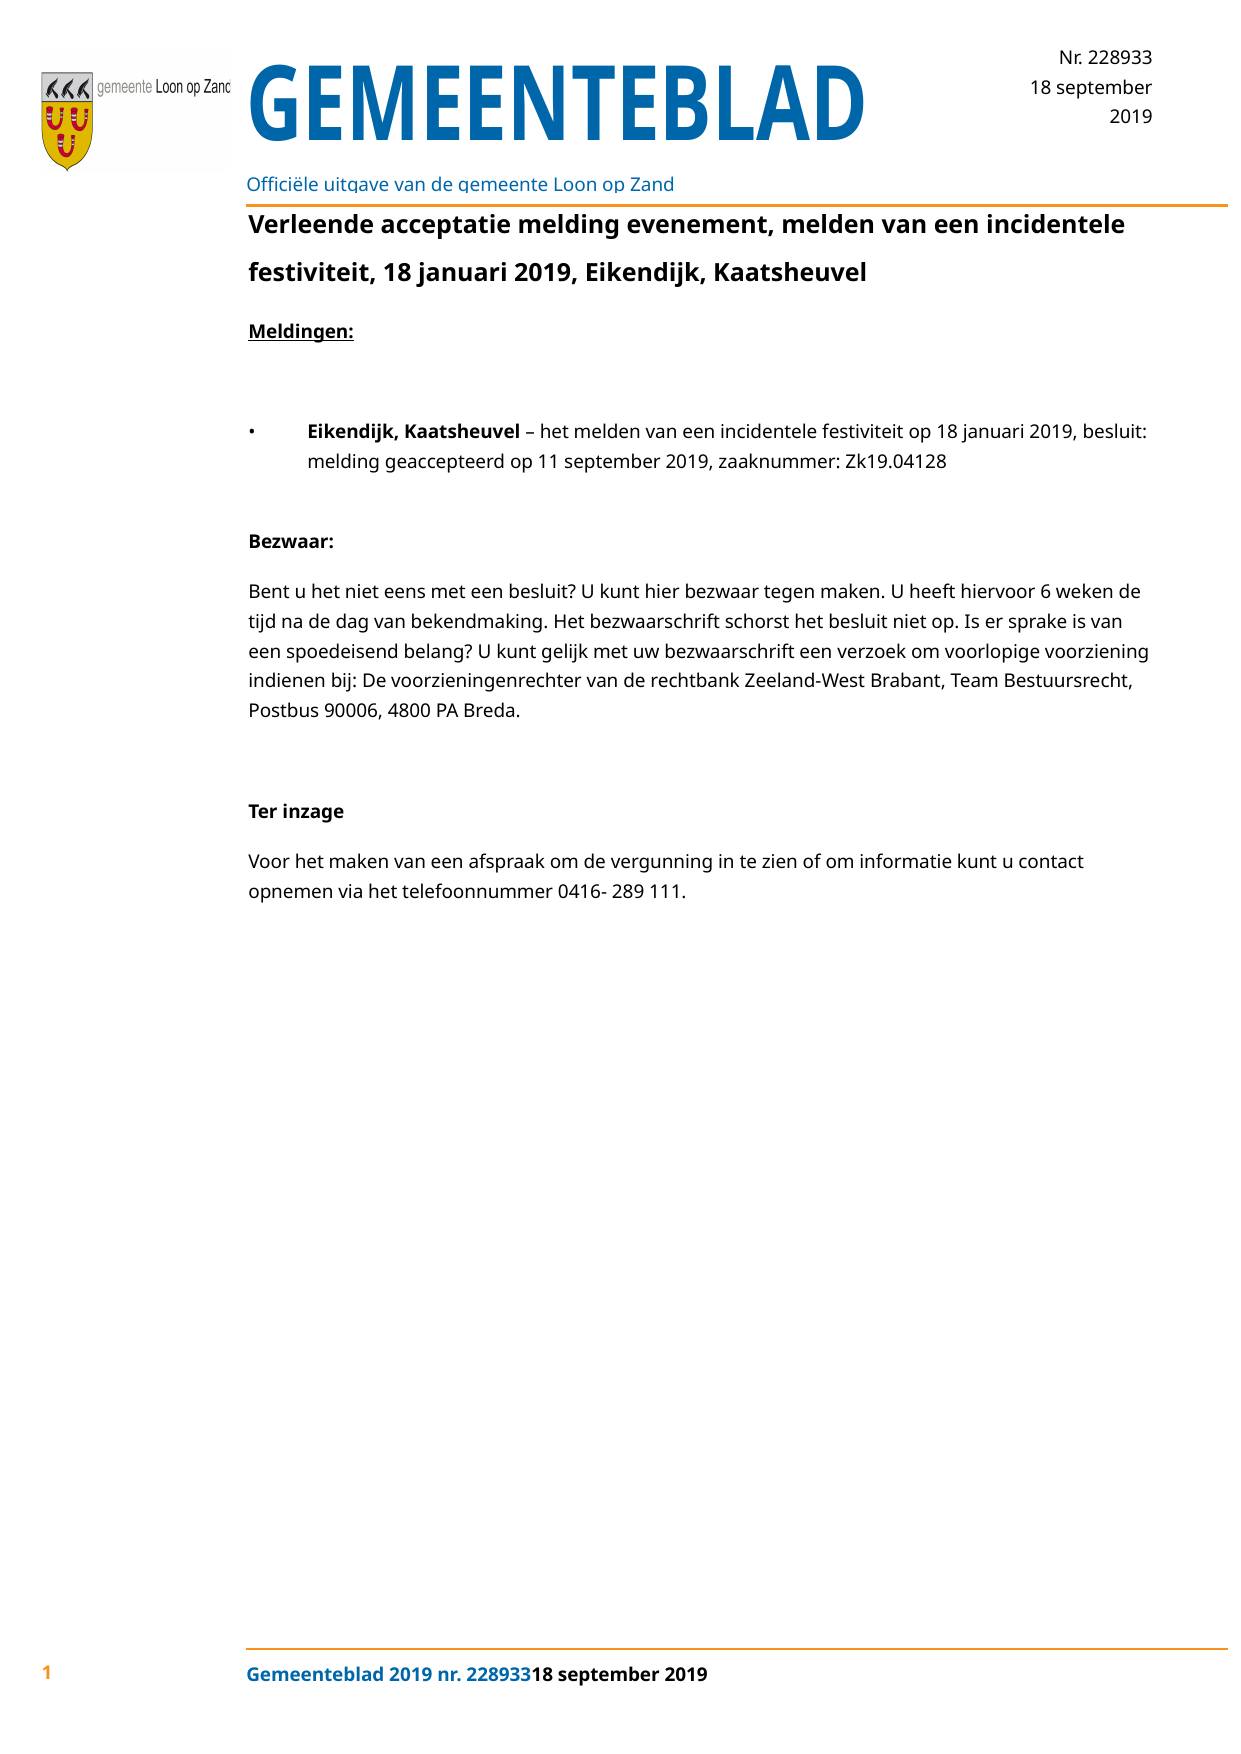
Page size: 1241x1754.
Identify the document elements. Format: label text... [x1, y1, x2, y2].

text Ter inzage [248, 798, 1152, 824]
text Bent u het niet eens met een besluit? U kunt hier bezwaar tegen maken. U heeft hiervoor 6 weken de tijd na de dag van bekendmaking. Het bezwaarschrift schorst het besluit niet op. Is er sprake is van een spoedeisend belang? U kunt gelijk met uw bezwaarschrift een verzoek om voorlopige voorziening indienen bij: De voorzieningenrechter van de rechtbank Zeeland-West Brabant, Team Bestuursrecht, Postbus 90006, 4800 PA Breda. [248, 579, 1152, 723]
picture [41, 47, 231, 172]
list Eikendijk, Kaatsheuvel – het melden van een incidentele festiviteit op 18 januari 2019, besluit: melding geaccepteerd op 11 september 2019, zaaknummer: Zk19.04128 [248, 419, 1152, 474]
text Voor het maken van een afspraak om de vergunning in te zien of om informatie kunt u contact opnemen via het telefoonnummer 0416- 289 111. [248, 848, 1152, 904]
text Meldingen: [248, 318, 1152, 344]
text Verleende acceptatie melding evenement, melden van een incidentele festiviteit, 18 januari 2019, Eikendijk, Kaatsheuvel [248, 207, 1152, 288]
text Bezwaar: [248, 528, 1152, 554]
